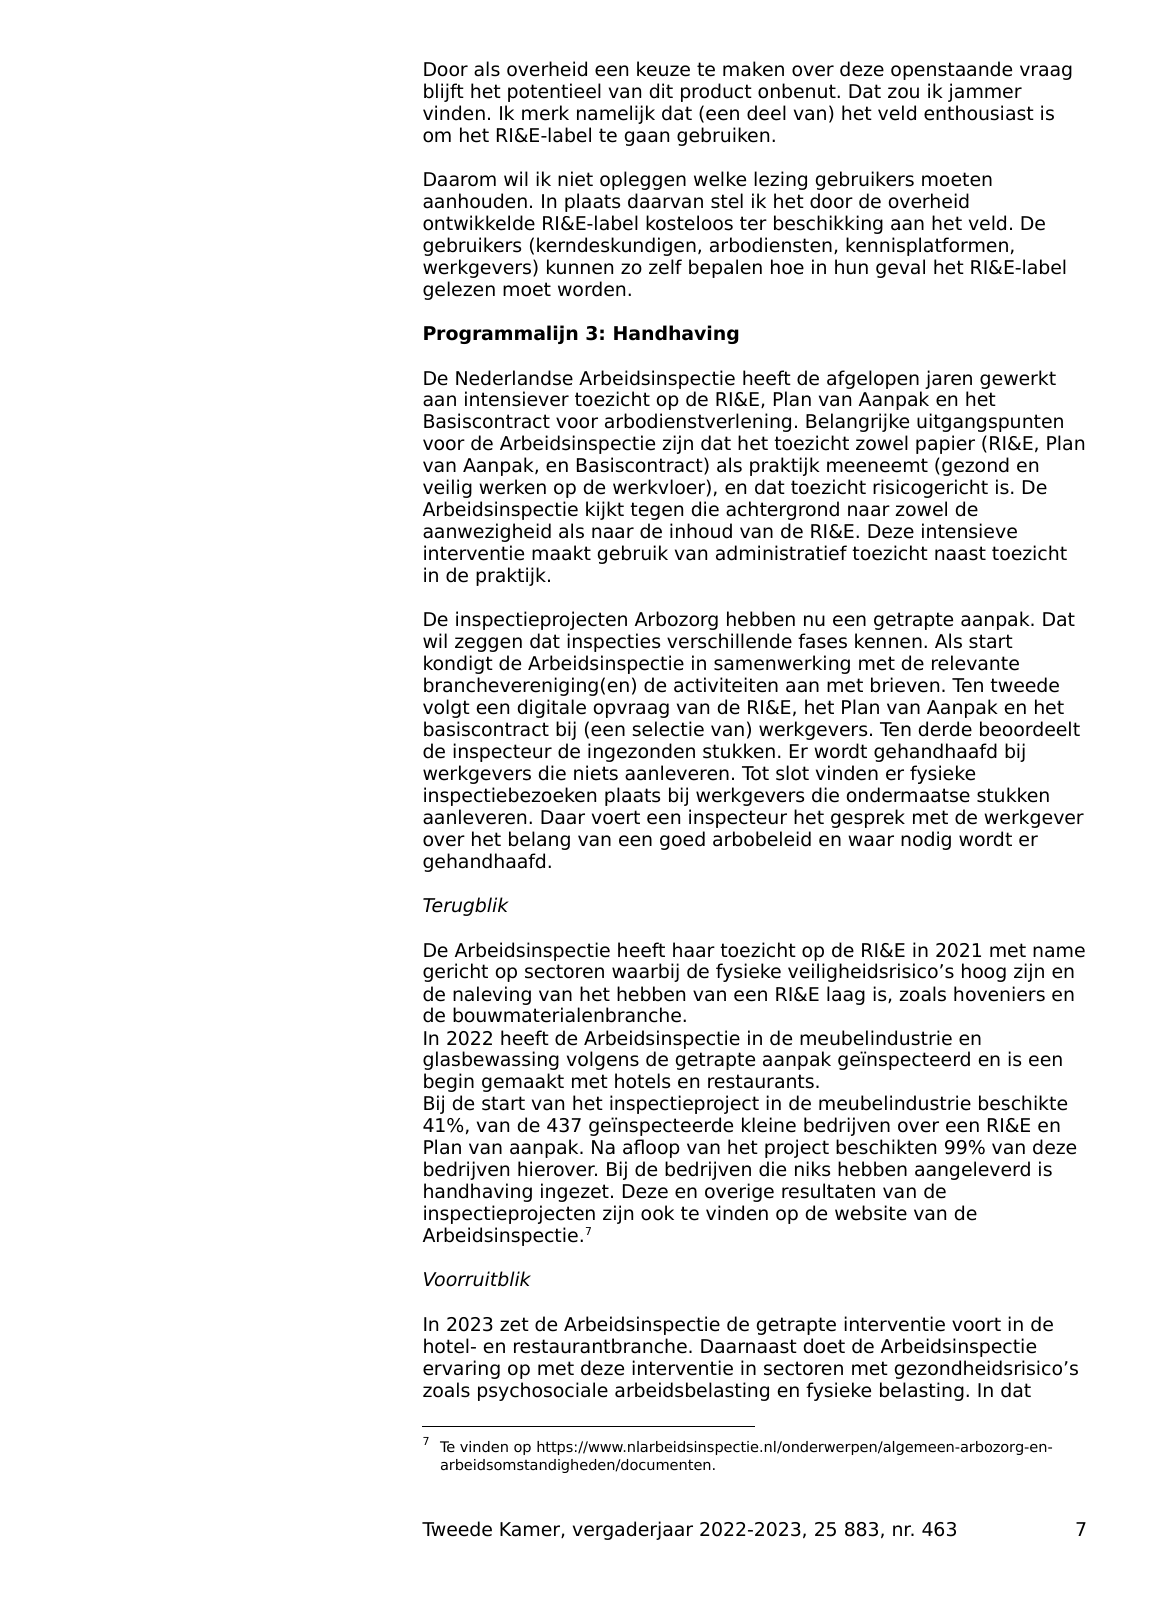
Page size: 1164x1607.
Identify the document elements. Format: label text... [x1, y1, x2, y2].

text In 2022 heeft de Arbeidsinspectie in de meubelindustrie en glasbewassing volgens de getrapte aanpak geïnspecteerd en is een begin gemaakt met hotels en restaurants. [422, 1027, 1087, 1093]
subtitle Voorruitblik [422, 1269, 1087, 1291]
subtitle Terugblik [422, 895, 1087, 917]
text In 2023 zet de Arbeidsinspectie de getrapte interventie voort in de hotel- en restaurantbranche. Daarnaast doet de Arbeidsinspectie ervaring op met deze interventie in sectoren met gezondheidsrisico’s zoals psychosociale arbeidsbelasting en fysieke belasting. In dat [422, 1313, 1087, 1401]
text De Nederlandse Arbeidsinspectie heeft de afgelopen jaren gewerkt aan intensiever toezicht op de RI&E, Plan van Aanpak en het Basiscontract voor arbodienstverlening. Belangrijke uitgangspunten voor de Arbeidsinspectie zijn dat het toezicht zowel papier (RI&E, Plan van Aanpak, en Basiscontract) als praktijk meeneemt (gezond en veilig werken op de werkvloer), en dat toezicht risicogericht is. De Arbeidsinspectie kijkt tegen die achtergrond naar zowel de aanwezigheid als naar de inhoud van de RI&E. Deze intensieve interventie maakt gebruik van administratief toezicht naast toezicht in de praktijk. [422, 367, 1087, 587]
text Te vinden op https://www.nlarbeidsinspectie.nl/onderwerpen/algemeen-arbozorg-en-arbeidsomstandigheden/documenten. [422, 1435, 1087, 1474]
text Bij de start van het inspectieproject in de meubelindustrie beschikte 41%, van de 437 geïnspecteerde kleine bedrijven over een RI&E en Plan van aanpak. Na afloop van het project beschikten 99% van deze bedrijven hierover. Bij de bedrijven die niks hebben aangeleverd is handhaving ingezet. Deze en overige resultaten van de inspectieprojecten zijn ook te vinden op de website van de Arbeidsinspectie. [422, 1093, 1087, 1247]
text Daarom wil ik niet opleggen welke lezing gebruikers moeten aanhouden. In plaats daarvan stel ik het door de overheid ontwikkelde RI&E-label kosteloos ter beschikking aan het veld. De gebruikers (kerndeskundigen, arbodiensten, kennisplatformen, werkgevers) kunnen zo zelf bepalen hoe in hun geval het RI&E-label gelezen moet worden. [422, 169, 1087, 301]
text Door als overheid een keuze te maken over deze openstaande vraag blijft het potentieel van dit product onbenut. Dat zou ik jammer vinden. Ik merk namelijk dat (een deel van) het veld enthousiast is om het RI&E-label te gaan gebruiken. [422, 59, 1087, 147]
text De Arbeidsinspectie heeft haar toezicht op de RI&E in 2021 met name gericht op sectoren waarbij de fysieke veiligheidsrisico’s hoog zijn en de naleving van het hebben van een RI&E laag is, zoals hoveniers en de bouwmaterialenbranche. [422, 939, 1087, 1027]
subtitle Programmalijn 3: Handhaving [422, 323, 1087, 345]
text De inspectieprojecten Arbozorg hebben nu een getrapte aanpak. Dat wil zeggen dat inspecties verschillende fases kennen. Als start kondigt de Arbeidsinspectie in samenwerking met de relevante branchevereniging(en) de activiteiten aan met brieven. Ten tweede volgt een digitale opvraag van de RI&E, het Plan van Aanpak en het basiscontract bij (een selectie van) werkgevers. Ten derde beoordeelt de inspecteur de ingezonden stukken. Er wordt gehandhaafd bij werkgevers die niets aanleveren. Tot slot vinden er fysieke inspectiebezoeken plaats bij werkgevers die ondermaatse stukken aanleveren. Daar voert een inspecteur het gesprek met de werkgever over het belang van een goed arbobeleid en waar nodig wordt er gehandhaafd. [422, 609, 1087, 873]
